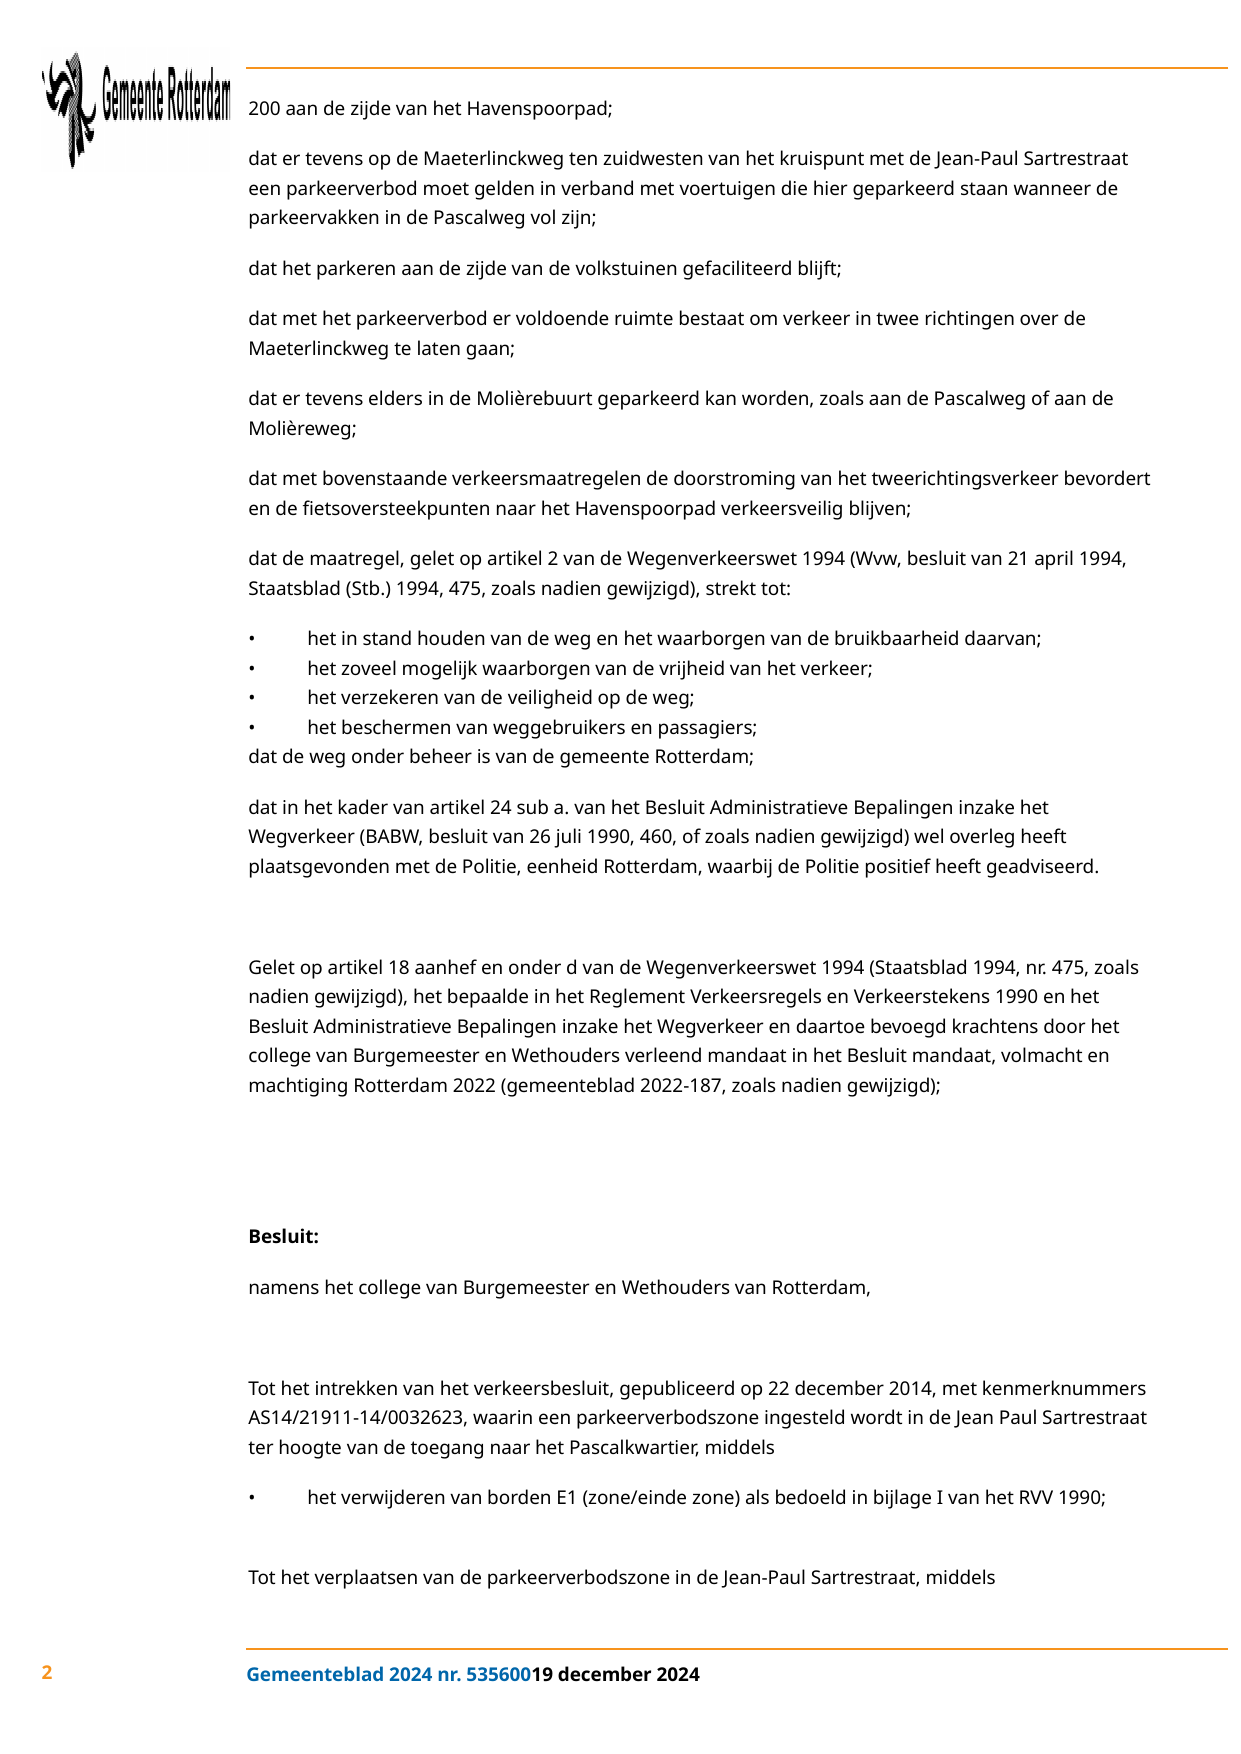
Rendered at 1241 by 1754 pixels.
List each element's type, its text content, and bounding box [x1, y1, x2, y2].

text 200 aan de zijde van het Havenspoorpad; [248, 95, 1152, 121]
text namens het college van Burgemeester en Wethouders van Rotterdam, [248, 1274, 1152, 1300]
text Besluit: [248, 1223, 1152, 1249]
list het verzekeren van de veiligheid op de weg; [248, 684, 1152, 710]
text dat het parkeren aan de zijde van de volkstuinen gefaciliteerd blijft; [248, 255, 1152, 281]
list het beschermen van weggebruikers en passagiers; [248, 714, 1152, 740]
picture [41, 47, 231, 172]
text dat in het kader van artikel 24 sub a. van het Besluit Administratieve Bepalingen inzake het Wegverkeer (BABW, besluit van 26 juli 1990, 460, of zoals nadien gewijzigd) wel overleg heeft plaatsgevonden met de Politie, eenheid Rotterdam, waarbij de Politie positief heeft geadviseerd. [248, 794, 1152, 879]
text dat de maatregel, gelet op artikel 2 van de Wegenverkeerswet 1994 (Wvw, besluit van 21 april 1994, Staatsblad (Stb.) 1994, 475, zoals nadien gewijzigd), strekt tot: [248, 545, 1152, 601]
text Tot het verplaatsen van de parkeerverbodszone in de Jean-Paul Sartrestraat, middels [248, 1564, 1152, 1590]
text Tot het intrekken van het verkeersbesluit, gepubliceerd op 22 december 2014, met kenmerknummers AS14/21911-14/0032623, waarin een parkeerverbodszone ingesteld wordt in de Jean Paul Sartrestraat ter hoogte van de toegang naar het Pascalkwartier, middels [248, 1375, 1152, 1460]
text dat met het parkeerverbod er voldoende ruimte bestaat om verkeer in twee richtingen over de Maeterlinckweg te laten gaan; [248, 305, 1152, 361]
list het zoveel mogelijk waarborgen van de vrijheid van het verkeer; [248, 655, 1152, 681]
text dat de weg onder beheer is van de gemeente Rotterdam; [248, 743, 1152, 769]
list het verwijderen van borden E1 (zone/einde zone) als bedoeld in bijlage I van het RVV 1990; [248, 1484, 1152, 1510]
text Gelet op artikel 18 aanhef en onder d van de Wegenverkeerswet 1994 (Staatsblad 1994, nr. 475, zoals nadien gewijzigd), het bepaalde in het Reglement Verkeersregels en Verkeerstekens 1990 en het Besluit Administratieve Bepalingen inzake het Wegverkeer en daartoe bevoegd krachtens door het college van Burgemeester en Wethouders verleend mandaat in het Besluit mandaat, volmacht en machtiging Rotterdam 2022 (gemeenteblad 2022-187, zoals nadien gewijzigd); [248, 954, 1152, 1098]
list het in stand houden van de weg en het waarborgen van de bruikbaarheid daarvan; [248, 625, 1152, 651]
text dat er tevens elders in de Molièrebuurt geparkeerd kan worden, zoals aan de Pascalweg of aan de Molièreweg; [248, 385, 1152, 441]
text dat met bovenstaande verkeersmaatregelen de doorstroming van het tweerichtingsverkeer bevordert en de fietsoversteekpunten naar het Havenspoorpad verkeersveilig blijven; [248, 465, 1152, 521]
text dat er tevens op de Maeterlinckweg ten zuidwesten van het kruispunt met de Jean-Paul Sartrestraat een parkeerverbod moet gelden in verband met voertuigen die hier geparkeerd staan wanneer de parkeervakken in de Pascalweg vol zijn; [248, 145, 1152, 230]
